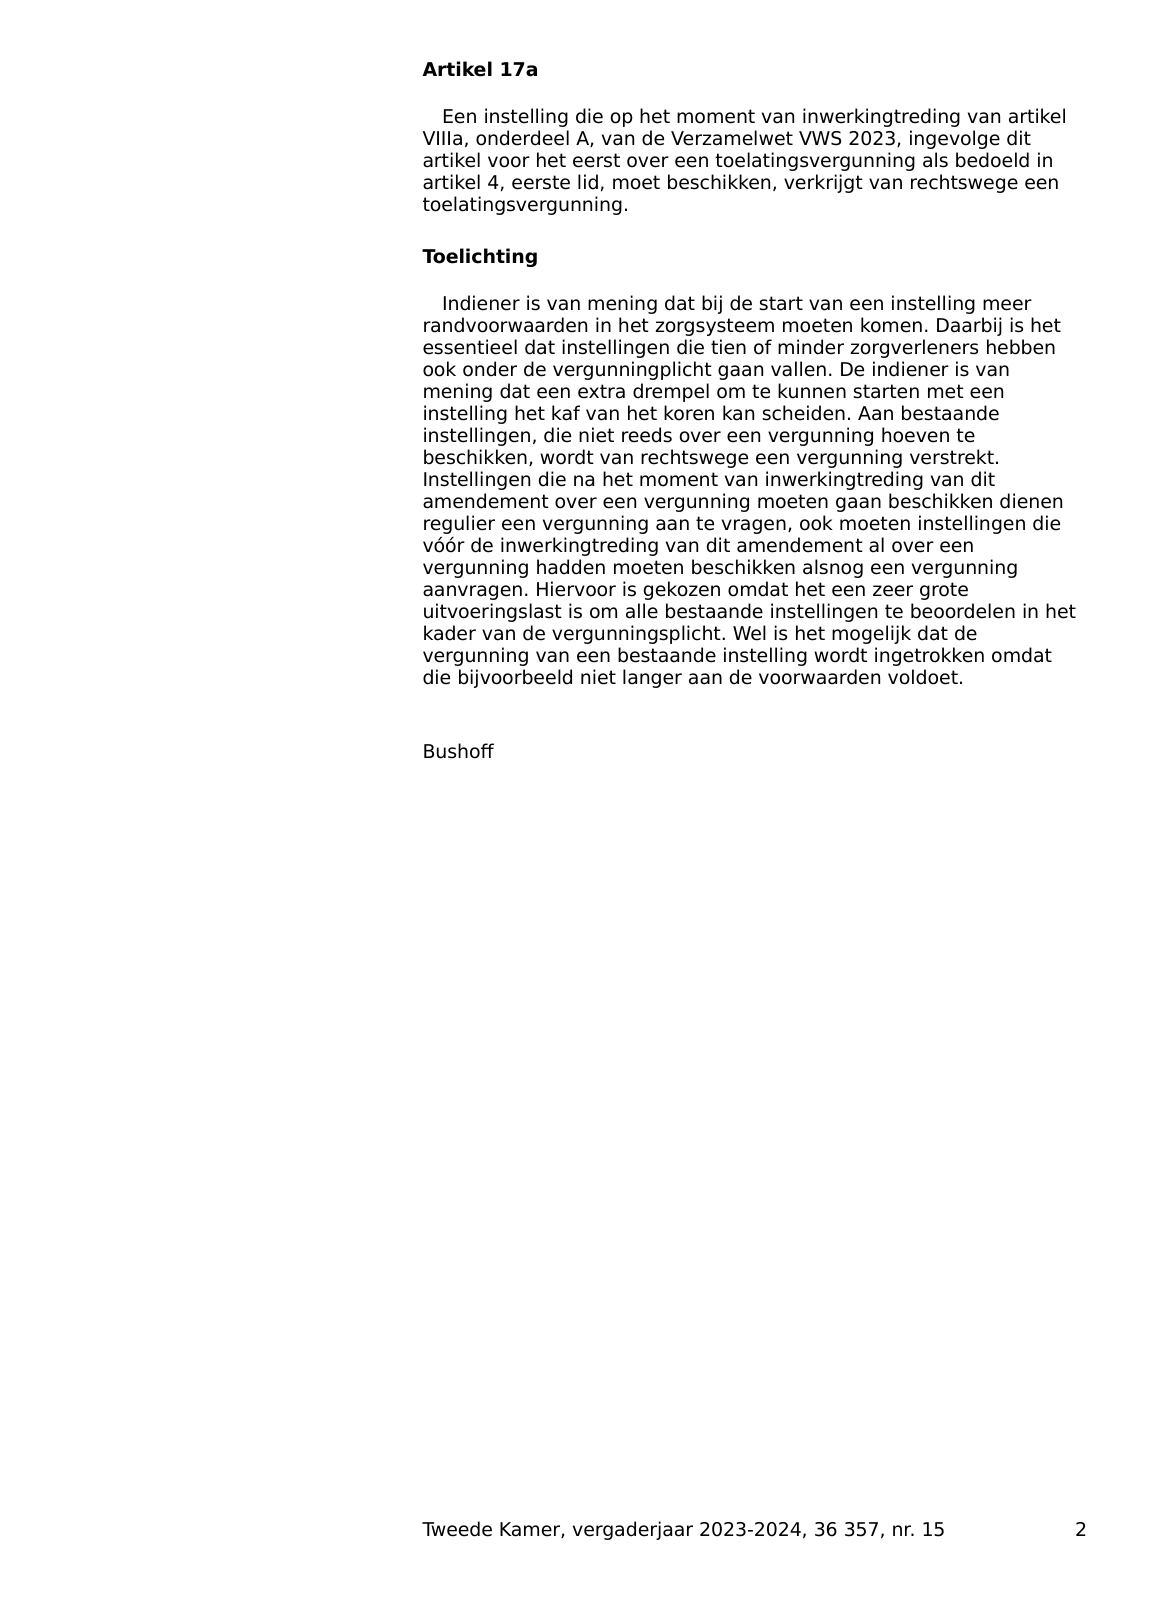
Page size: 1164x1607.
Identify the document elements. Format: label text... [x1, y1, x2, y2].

subtitle Artikel 17a [422, 59, 1087, 81]
subtitle Toelichting [422, 246, 1087, 268]
text Een instelling die op het moment van inwerkingtreding van artikel VIIIa, onderdeel A, van de Verzamelwet VWS 2023, ingevolge dit artikel voor het eerst over een toelatingsvergunning als bedoeld in artikel 4, eerste lid, moet beschikken, verkrijgt van rechtswege een toelatingsvergunning. [422, 106, 1087, 216]
text Indiener is van mening dat bij de start van een instelling meer randvoorwaarden in het zorgsysteem moeten komen. Daarbij is het essentieel dat instellingen die tien of minder zorgverleners hebben ook onder de vergunningplicht gaan vallen. De indiener is van mening dat een extra drempel om te kunnen starten met een instelling het kaf van het koren kan scheiden. Aan bestaande instellingen, die niet reeds over een vergunning hoeven te beschikken, wordt van rechtswege een vergunning verstrekt. Instellingen die na het moment van inwerkingtreding van dit amendement over een vergunning moeten gaan beschikken dienen regulier een vergunning aan te vragen, ook moeten instellingen die vóór de inwerkingtreding van dit amendement al over een vergunning hadden moeten beschikken alsnog een vergunning aanvragen. Hiervoor is gekozen omdat het een zeer grote uitvoeringslast is om alle bestaande instellingen te beoordelen in het kader van de vergunningsplicht. Wel is het mogelijk dat de vergunning van een bestaande instelling wordt ingetrokken omdat die bijvoorbeeld niet langer aan de voorwaarden voldoet. [422, 293, 1087, 688]
text Bushoff [422, 718, 1087, 762]
